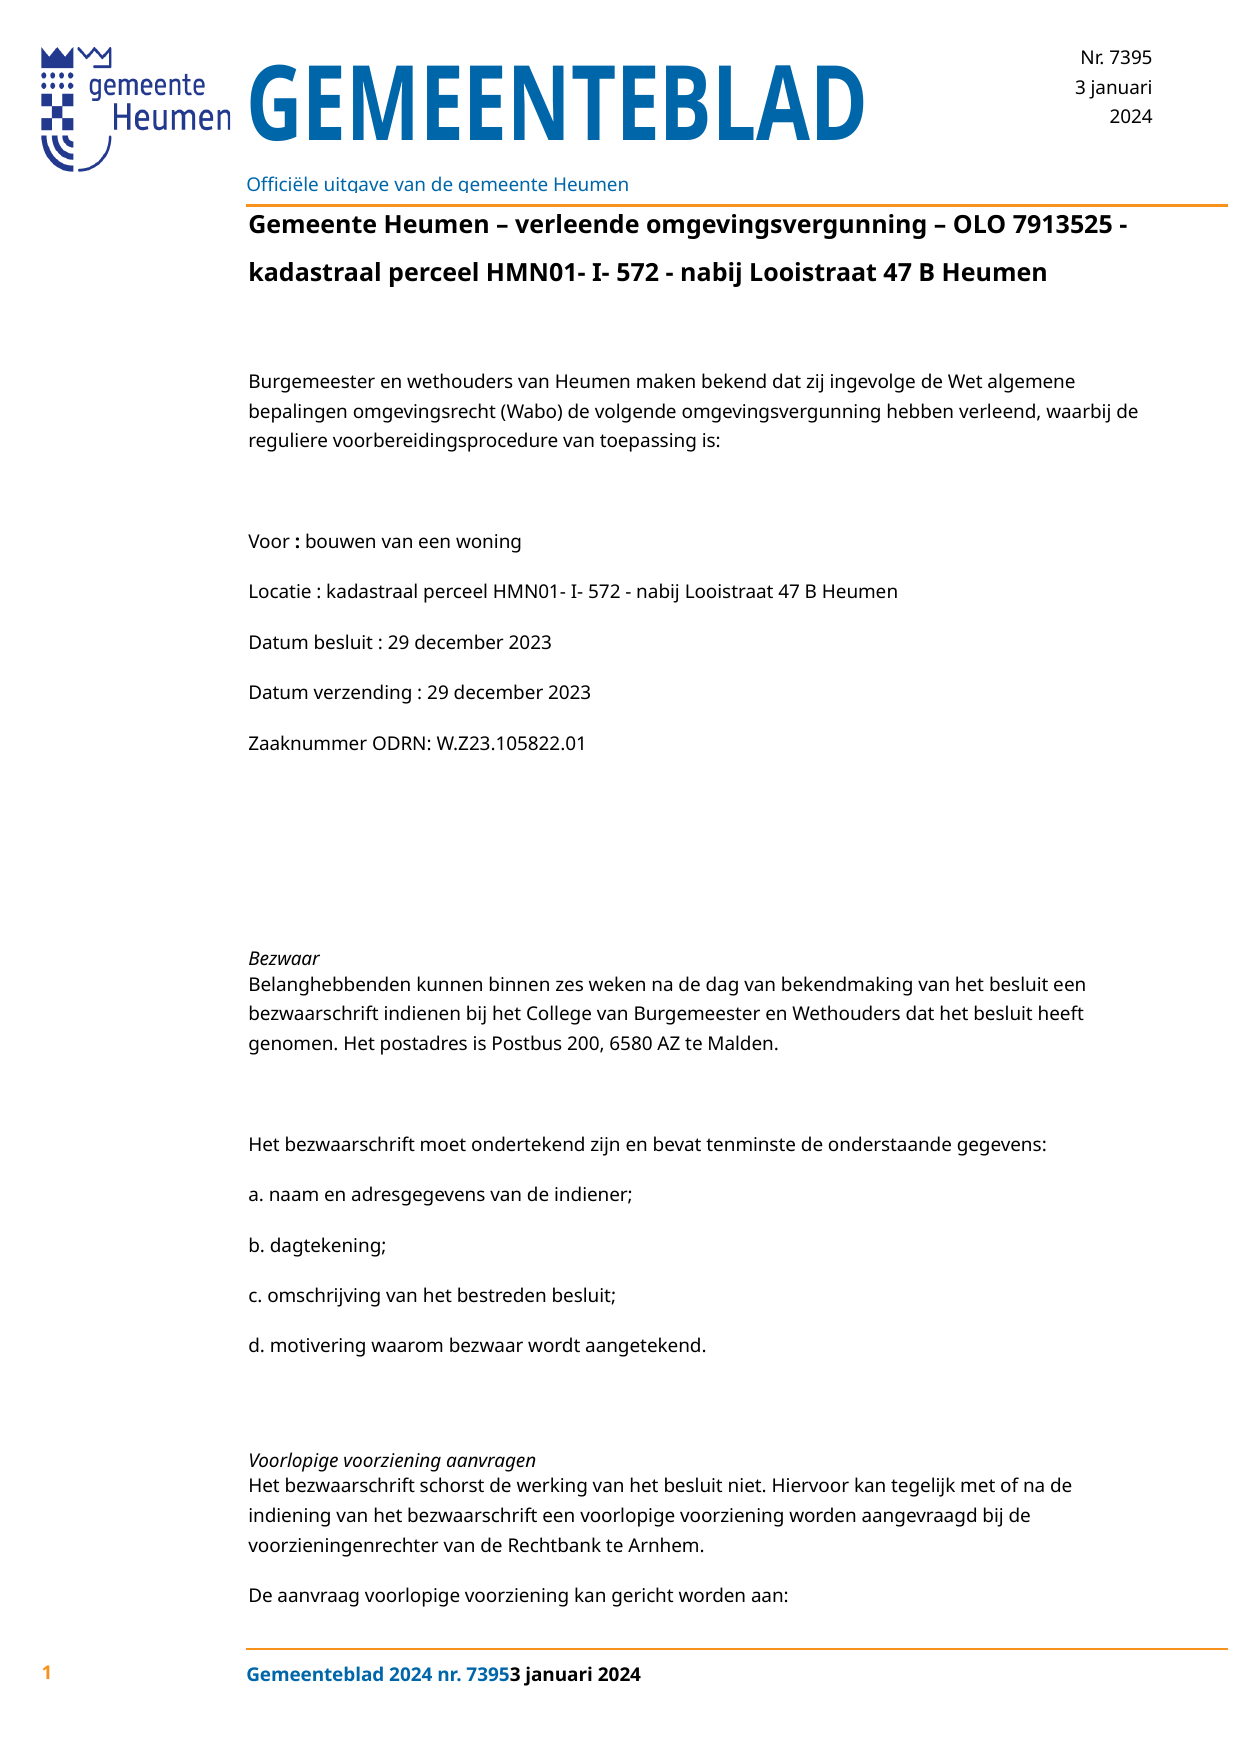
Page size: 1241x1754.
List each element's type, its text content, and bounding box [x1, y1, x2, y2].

text Het bezwaarschrift moet ondertekend zijn en bevat tenminste de onderstaande gegevens: [248, 1131, 1152, 1157]
text De aanvraag voorlopige voorziening kan gericht worden aan: [248, 1582, 1152, 1608]
text Bezwaar [248, 945, 1152, 971]
text Het bezwaarschrift schorst de werking van het besluit niet. Hiervoor kan tegelijk met of na de indiening van het bezwaarschrift een voorlopige voorziening worden aangevraagd bij de voorzieningenrechter van de Rechtbank te Arnhem. [248, 1473, 1152, 1558]
text Locatie : kadastraal perceel HMN01- I- 572 - nabij Looistraat 47 B Heumen [248, 579, 1152, 604]
text b. dagtekening; [248, 1232, 1152, 1257]
text Zaaknummer ODRN: W.Z23.105822.01 [248, 730, 1152, 756]
text Datum besluit : 29 december 2023 [248, 629, 1152, 655]
picture [41, 47, 231, 172]
text Datum verzending : 29 december 2023 [248, 679, 1152, 705]
text Voorlopige voorziening aanvragen [248, 1447, 1152, 1473]
text Voor : bouwen van een woning [248, 528, 1152, 554]
text a. naam en adresgegevens van de indiener; [248, 1181, 1152, 1207]
text Gemeente Heumen – verleende omgevingsvergunning – OLO 7913525 - kadastraal perceel HMN01- I- 572 - nabij Looistraat 47 B Heumen [248, 207, 1152, 288]
text c. omschrijving van het bestreden besluit; [248, 1282, 1152, 1308]
text Belanghebbenden kunnen binnen zes weken na de dag van bekendmaking van het besluit een bezwaarschrift indienen bij het College van Burgemeester en Wethouders dat het besluit heeft genomen. Het postadres is Postbus 200, 6580 AZ te Malden. [248, 971, 1152, 1056]
text Burgemeester en wethouders van Heumen maken bekend dat zij ingevolge de Wet algemene bepalingen omgevingsrecht (Wabo) de volgende omgevingsvergunning hebben verleend, waarbij de reguliere voorbereidingsprocedure van toepassing is: [248, 368, 1152, 453]
text d. motivering waarom bezwaar wordt aangetekend. [248, 1333, 1152, 1358]
